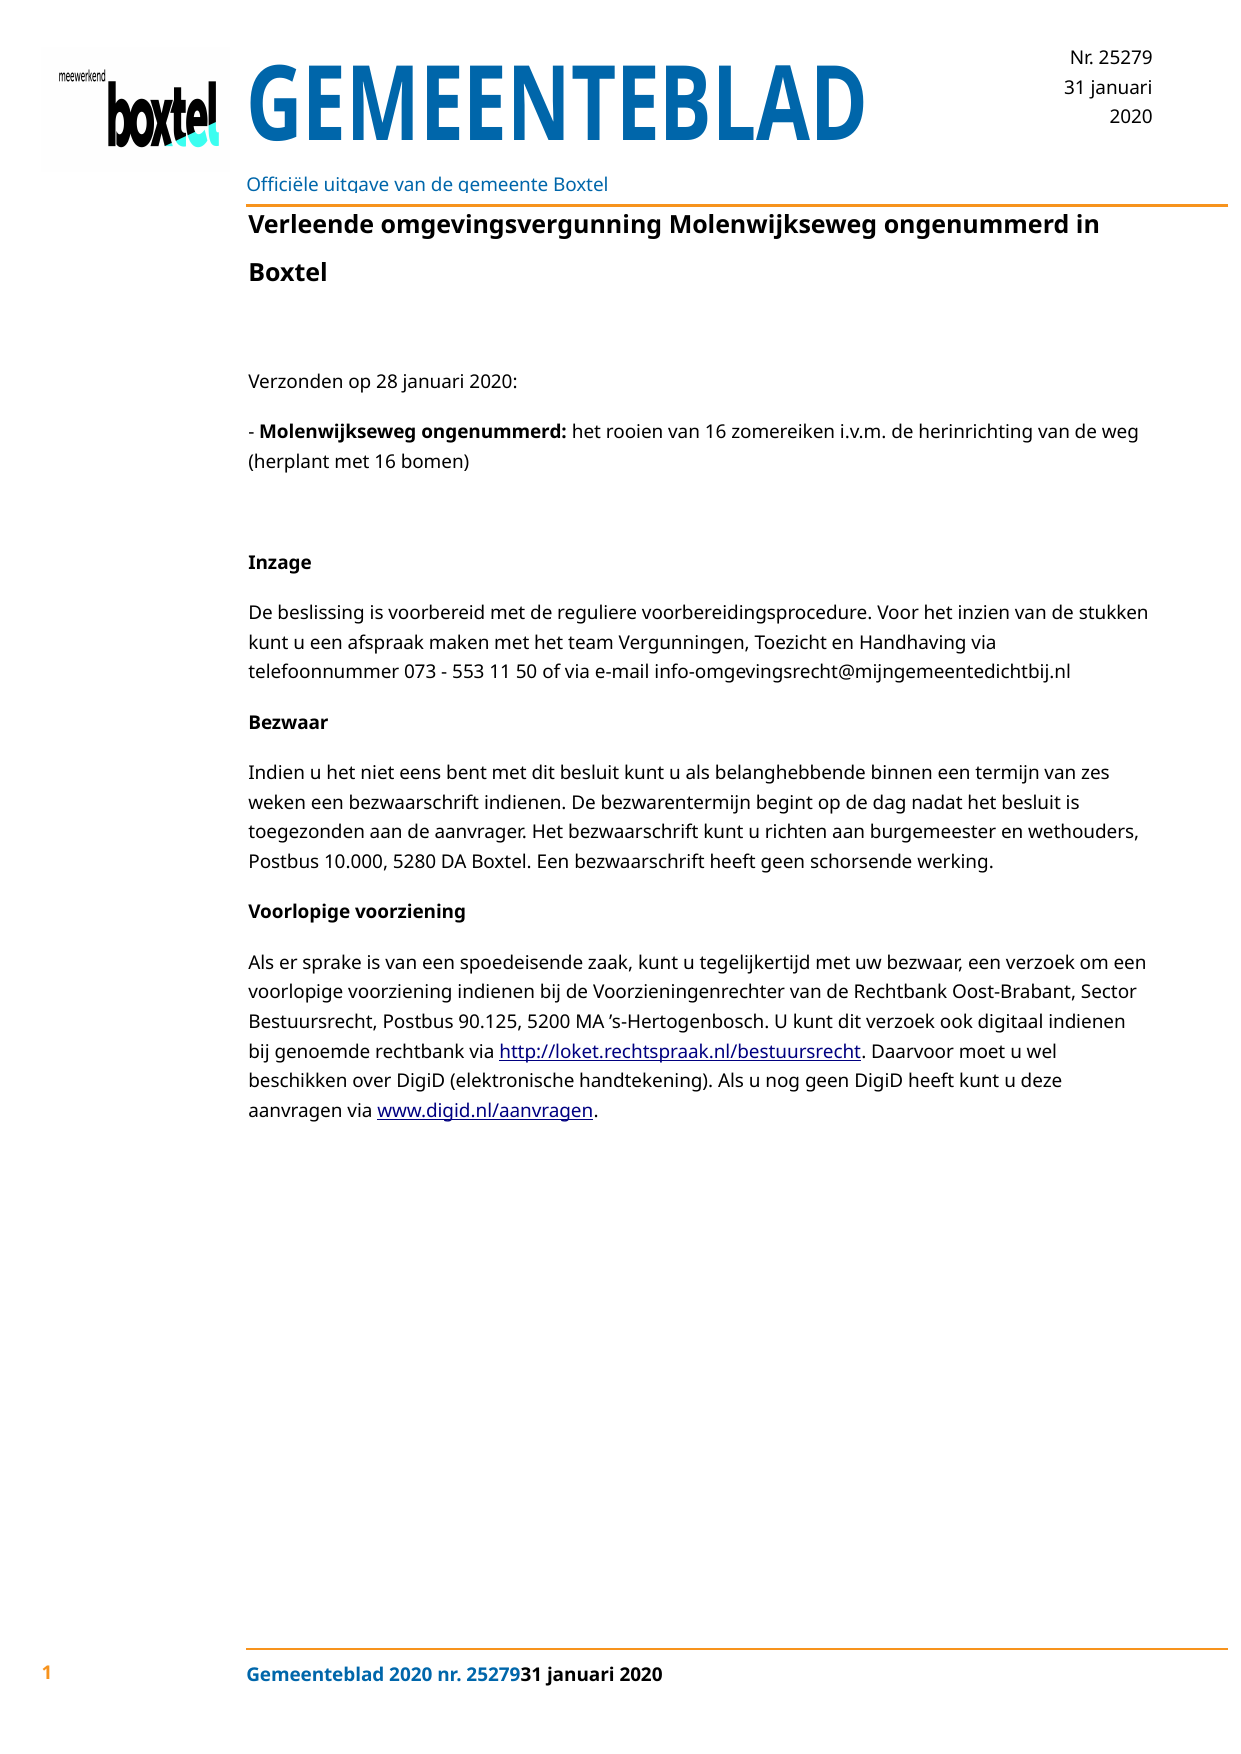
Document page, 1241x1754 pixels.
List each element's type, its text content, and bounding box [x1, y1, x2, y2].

text Bezwaar [248, 709, 1152, 735]
text De beslissing is voorbereid met de reguliere voorbereidingsprocedure. Voor het inzien van de stukken kunt u een afspraak maken met het team Vergunningen, Toezicht en Handhaving via telefoonnummer 073 - 553 11 50 of via e-mail info-omgevingsrecht@mijngemeentedichtbij.nl [248, 599, 1152, 684]
text Voorlopige voorziening [248, 899, 1152, 924]
text Indien u het niet eens bent met dit besluit kunt u als belanghebbende binnen een termijn van zes weken een bezwaarschrift indienen. De bezwarentermijn begint op de dag nadat het besluit is toegezonden aan de aanvrager. Het bezwaarschrift kunt u richten aan burgemeester en wethouders, Postbus 10.000, 5280 DA Boxtel. Een bezwaarschrift heeft geen schorsende werking. [248, 759, 1152, 874]
text Verzonden op 28 januari 2020: [248, 368, 1152, 394]
text - Molenwijkseweg ongenummerd: het rooien van 16 zomereiken i.v.m. de herinrichting van de weg (herplant met 16 bomen) [248, 419, 1152, 474]
text Inzage [248, 549, 1152, 575]
text Verleende omgevingsvergunning Molenwijkseweg ongenummerd in Boxtel [248, 207, 1152, 288]
picture [41, 47, 231, 172]
text Als er sprake is van een spoedeisende zaak, kunt u tegelijkertijd met uw bezwaar, een verzoek om een voorlopige voorziening indienen bij de Voorzieningenrechter van de Rechtbank Oost-Brabant, Sector Bestuursrecht, Postbus 90.125, 5200 MA ’s-Hertogenbosch. U kunt dit verzoek ook digitaal indienen bij genoemde rechtbank via http://loket.rechtspraak.nl/bestuursrecht. Daarvoor moet u wel beschikken over DigiD (elektronische handtekening). Als u nog geen DigiD heeft kunt u deze aanvragen via www.digid.nl/aanvragen. [248, 949, 1152, 1123]
